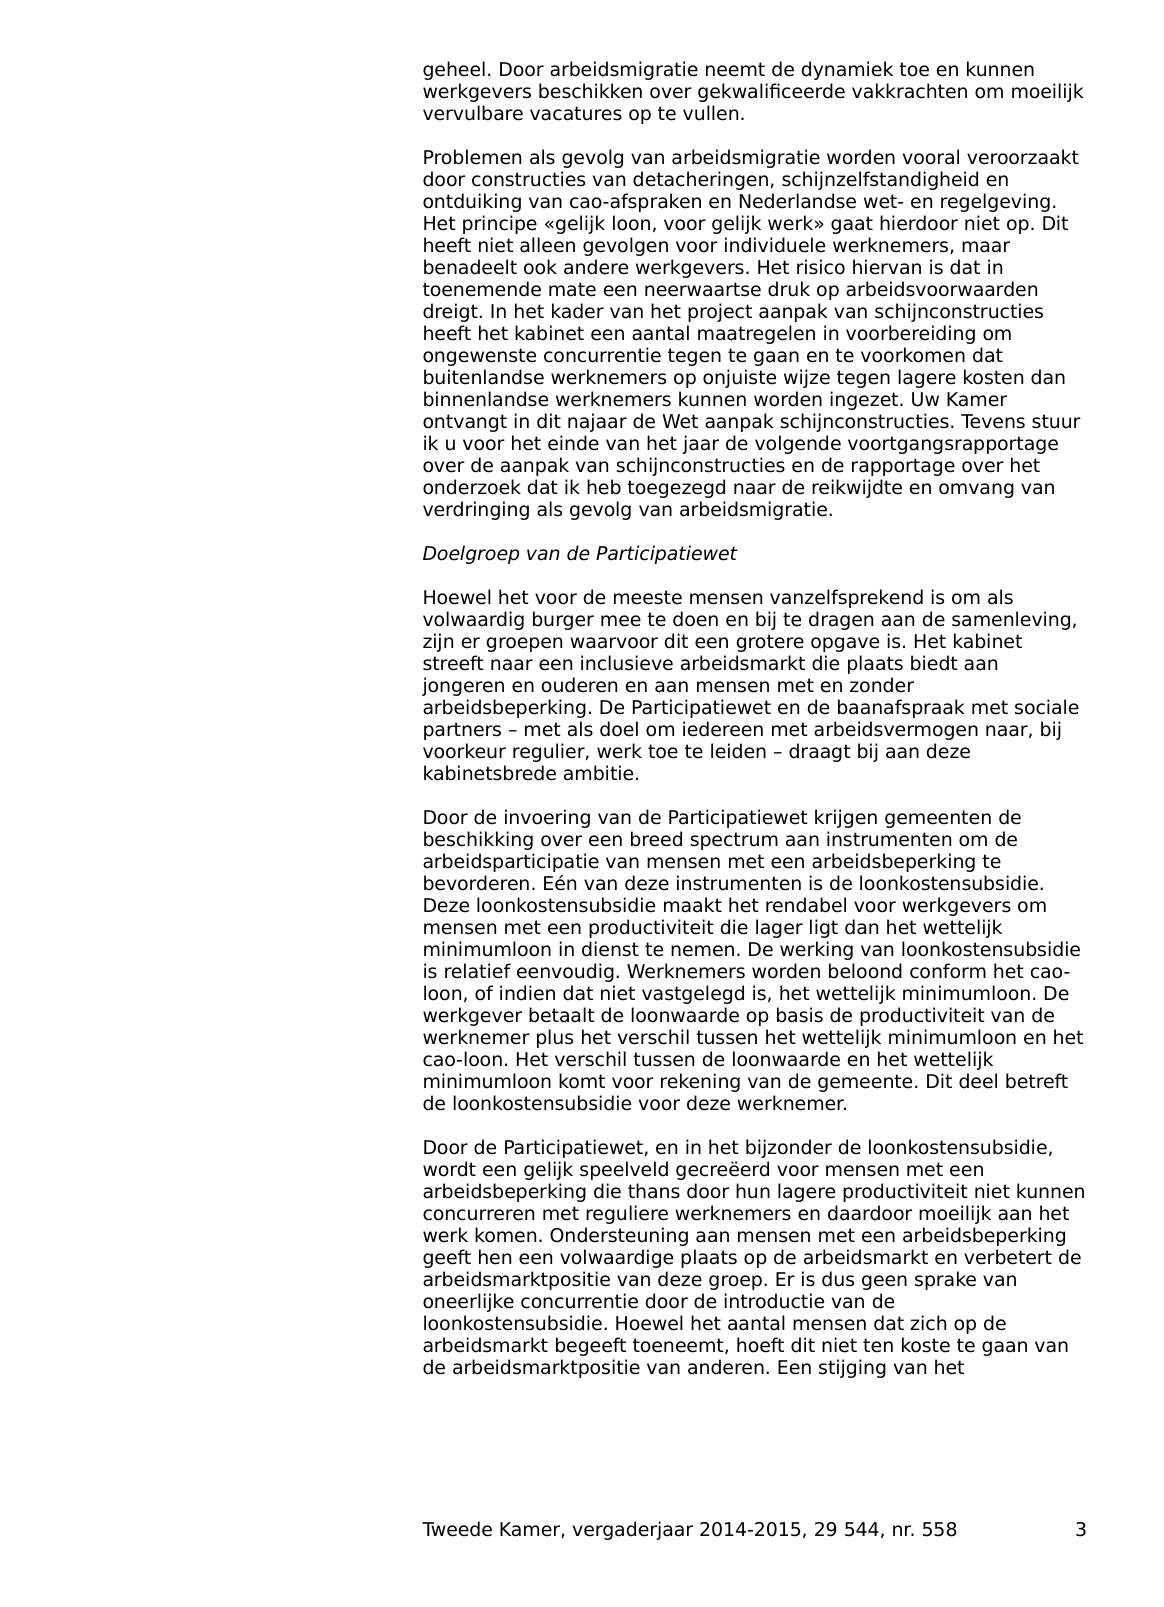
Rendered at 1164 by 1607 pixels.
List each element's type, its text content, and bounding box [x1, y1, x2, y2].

text geheel. Door arbeidsmigratie neemt de dynamiek toe en kunnen werkgevers beschikken over gekwalificeerde vakkrachten om moeilijk vervulbare vacatures op te vullen. [422, 59, 1087, 125]
text Hoewel het voor de meeste mensen vanzelfsprekend is om als volwaardig burger mee te doen en bij te dragen aan de samenleving, zijn er groepen waarvoor dit een grotere opgave is. Het kabinet streeft naar een inclusieve arbeidsmarkt die plaats biedt aan jongeren en ouderen en aan mensen met en zonder arbeidsbeperking. De Participatiewet en de baanafspraak met sociale partners – met als doel om iedereen met arbeidsvermogen naar, bij voorkeur regulier, werk toe te leiden – draagt bij aan deze kabinetsbrede ambitie. [422, 587, 1087, 785]
subtitle Doelgroep van de Participatiewet [422, 543, 1087, 565]
text Problemen als gevolg van arbeidsmigratie worden vooral veroorzaakt door constructies van detacheringen, schijnzelfstandigheid en ontduiking van cao-afspraken en Nederlandse wet- en regelgeving. Het principe «gelijk loon, voor gelijk werk» gaat hierdoor niet op. Dit heeft niet alleen gevolgen voor individuele werknemers, maar benadeelt ook andere werkgevers. Het risico hiervan is dat in toenemende mate een neerwaartse druk op arbeidsvoorwaarden dreigt. In het kader van het project aanpak van schijnconstructies heeft het kabinet een aantal maatregelen in voorbereiding om ongewenste concurrentie tegen te gaan en te voorkomen dat buitenlandse werknemers op onjuiste wijze tegen lagere kosten dan binnenlandse werknemers kunnen worden ingezet. Uw Kamer ontvangt in dit najaar de Wet aanpak schijnconstructies. Tevens stuur ik u voor het einde van het jaar de volgende voortgangsrapportage over de aanpak van schijnconstructies en de rapportage over het onderzoek dat ik heb toegezegd naar de reikwijdte en omvang van verdringing als gevolg van arbeidsmigratie. [422, 147, 1087, 521]
text Door de invoering van de Participatiewet krijgen gemeenten de beschikking over een breed spectrum aan instrumenten om de arbeidsparticipatie van mensen met een arbeidsbeperking te bevorderen. Eén van deze instrumenten is de loonkostensubsidie. Deze loonkostensubsidie maakt het rendabel voor werkgevers om mensen met een productiviteit die lager ligt dan het wettelijk minimumloon in dienst te nemen. De werking van loonkostensubsidie is relatief eenvoudig. Werknemers worden beloond conform het cao-loon, of indien dat niet vastgelegd is, het wettelijk minimumloon. De werkgever betaalt de loonwaarde op basis de productiviteit van de werknemer plus het verschil tussen het wettelijk minimumloon en het cao-loon. Het verschil tussen de loonwaarde en het wettelijk minimumloon komt voor rekening van de gemeente. Dit deel betreft de loonkostensubsidie voor deze werknemer. [422, 807, 1087, 1115]
text Door de Participatiewet, en in het bijzonder de loonkostensubsidie, wordt een gelijk speelveld gecreëerd voor mensen met een arbeidsbeperking die thans door hun lagere productiviteit niet kunnen concurreren met reguliere werknemers en daardoor moeilijk aan het werk komen. Ondersteuning aan mensen met een arbeidsbeperking geeft hen een volwaardige plaats op de arbeidsmarkt en verbetert de arbeidsmarktpositie van deze groep. Er is dus geen sprake van oneerlijke concurrentie door de introductie van de loonkostensubsidie. Hoewel het aantal mensen dat zich op de arbeidsmarkt begeeft toeneemt, hoeft dit niet ten koste te gaan van de arbeidsmarktpositie van anderen. Een stijging van het [422, 1137, 1087, 1379]
